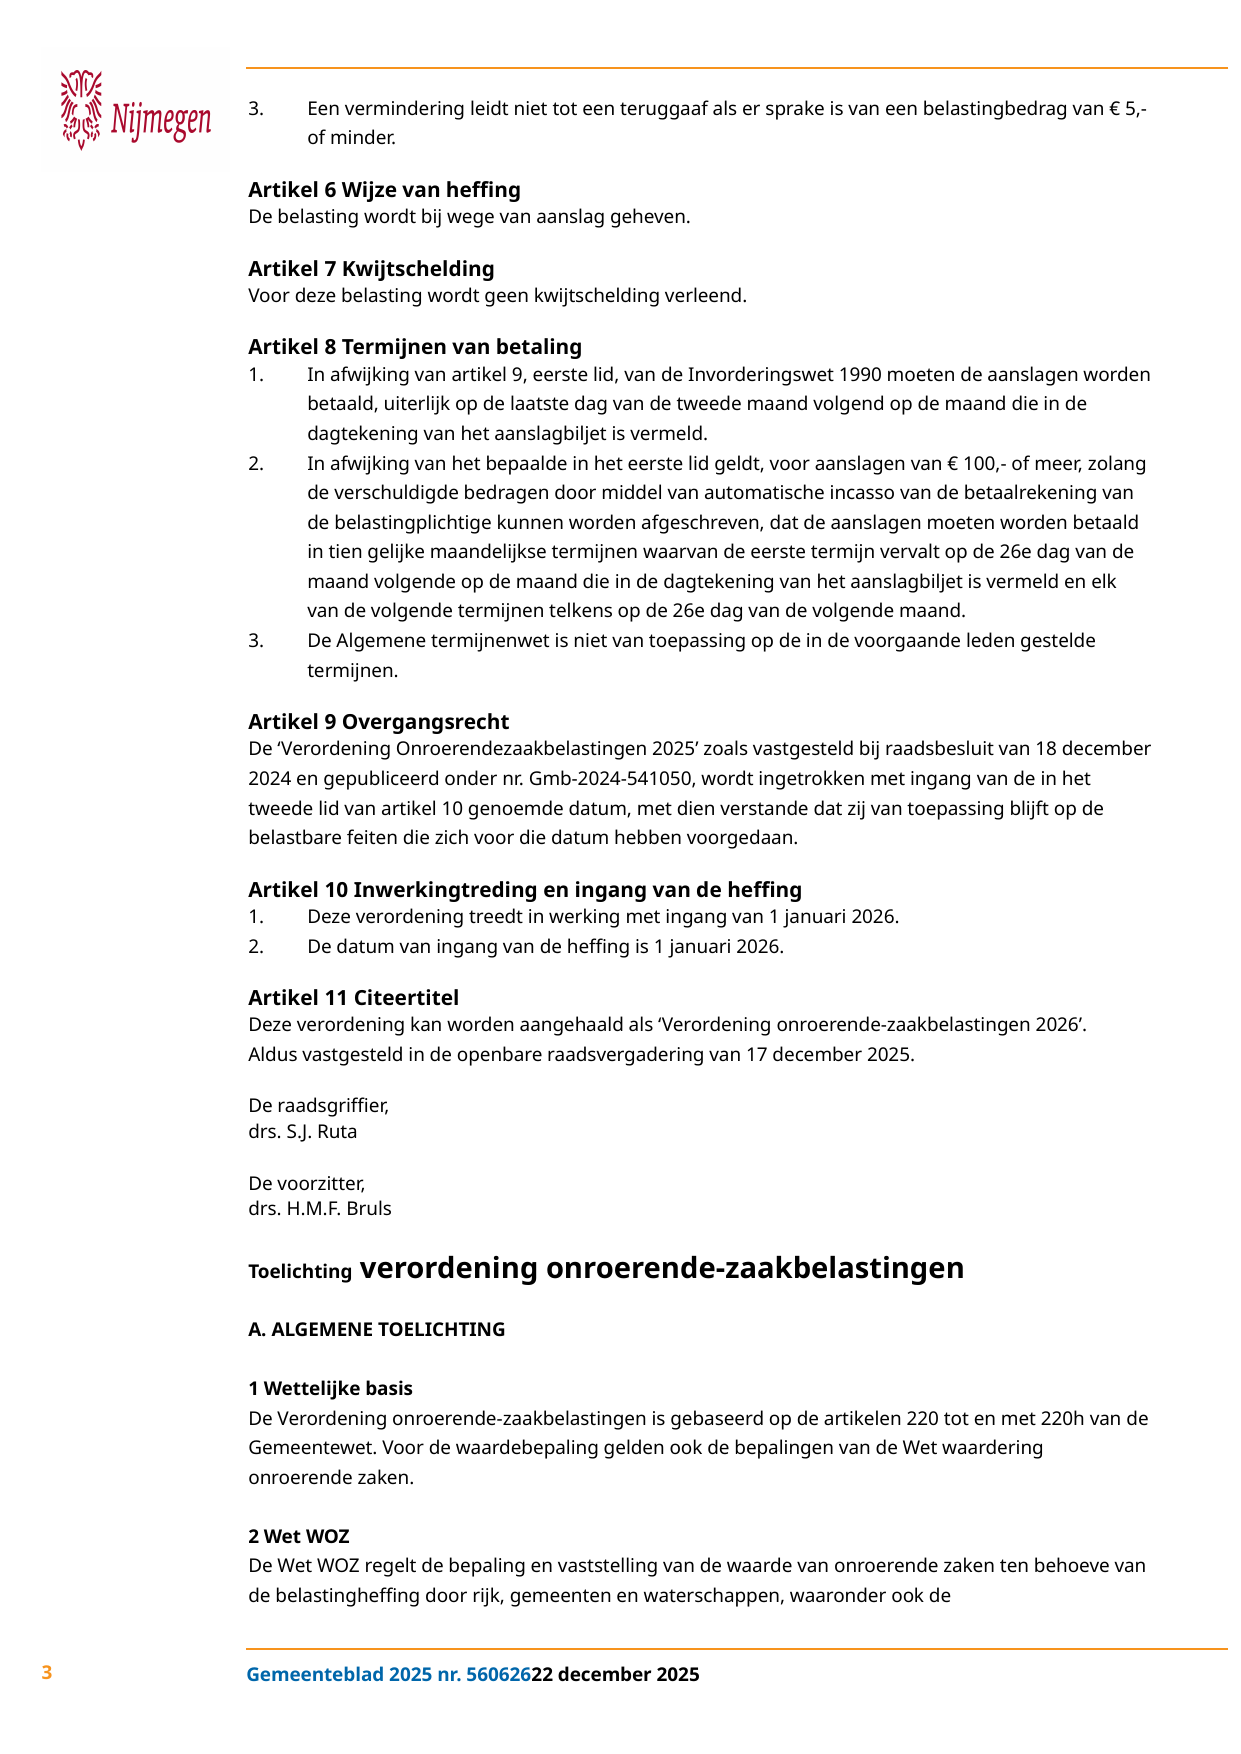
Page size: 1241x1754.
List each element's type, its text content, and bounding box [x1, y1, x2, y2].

text Deze verordening kan worden aangehaald als ‘Verordening onroerende-zaakbelastingen 2026’. [248, 1012, 1152, 1037]
picture [41, 47, 231, 172]
text drs. H.M.F. Bruls [248, 1196, 1152, 1221]
list In afwijking van artikel 9, eerste lid, van de Invorderingswet 1990 moeten de aanslagen worden betaald, uiterlijk op de laatste dag van de tweede maand volgend op de maand die in de dagtekening van het aanslagbiljet is vermeld. [248, 361, 1152, 446]
text Artikel 8 Termijnen van betaling [248, 332, 1152, 361]
list Een vermindering leidt niet tot een teruggaaf als er sprake is van een belastingbedrag van € 5,- of minder. [248, 95, 1152, 150]
text Aldus vastgesteld in de openbare raadsvergadering van 17 december 2025. [248, 1041, 1152, 1067]
text De voorzitter, [248, 1170, 1152, 1196]
text De Verordening onroerende-zaakbelastingen is gebaseerd op de artikelen 220 tot en met 220h van de Gemeentewet. Voor de waardebepaling gelden ook de bepalingen van de Wet waardering onroerende zaken. [248, 1405, 1152, 1489]
list Deze verordening treedt in werking met ingang van 1 januari 2026. [248, 903, 1152, 929]
text drs. S.J. Ruta [248, 1118, 1152, 1144]
text De raadsgriffier, [248, 1093, 1152, 1118]
text Toelichting verordening onroerende-zaakbelastingen [248, 1247, 1152, 1287]
text Artikel 7 Kwijtschelding [248, 254, 1152, 282]
text Artikel 10 Inwerkingtreding en ingang van de heffing [248, 875, 1152, 903]
text De belasting wordt bij wege van aanslag geheven. [248, 203, 1152, 229]
text 1 Wettelijke basis [248, 1375, 1152, 1401]
text Artikel 6 Wijze van heffing [248, 175, 1152, 203]
list De datum van ingang van de heffing is 1 januari 2026. [248, 933, 1152, 958]
list In afwijking van het bepaalde in het eerste lid geldt, voor aanslagen van € 100,- of meer, zolang de verschuldigde bedragen door middel van automatische incasso van de betaalrekening van de belastingplichtige kunnen worden afgeschreven, dat de aanslagen moeten worden betaald in tien gelijke maandelijkse termijnen waarvan de eerste termijn vervalt op de 26e dag van de maand volgende op de maand die in de dagtekening van het aanslagbiljet is vermeld en elk van de volgende termijnen telkens op de 26e dag van de volgende maand. [248, 450, 1152, 623]
text Voor deze belasting wordt geen kwijtschelding verleend. [248, 282, 1152, 308]
text De Wet WOZ regelt de bepaling en vaststelling van de waarde van onroerende zaken ten behoeve van de belastingheffing door rijk, gemeenten en waterschappen, waaronder ook de [248, 1553, 1152, 1608]
text De ‘Verordening Onroerendezaakbelastingen 2025’ zoals vastgesteld bij raadsbesluit van 18 december 2024 en gepubliceerd onder nr. Gmb-2024-541050, wordt ingetrokken met ingang van de in het tweede lid van artikel 10 genoemde datum, met dien verstande dat zij van toepassing blijft op de belastbare feiten die zich voor die datum hebben voorgedaan. [248, 736, 1152, 850]
text Artikel 11 Citeertitel [248, 983, 1152, 1012]
list De Algemene termijnenwet is niet van toepassing op de in de voorgaande leden gestelde termijnen. [248, 627, 1152, 682]
text 2 Wet WOZ [248, 1523, 1152, 1549]
text Artikel 9 Overgangsrecht [248, 707, 1152, 736]
text A. ALGEMENE TOELICHTING [248, 1316, 1152, 1342]
